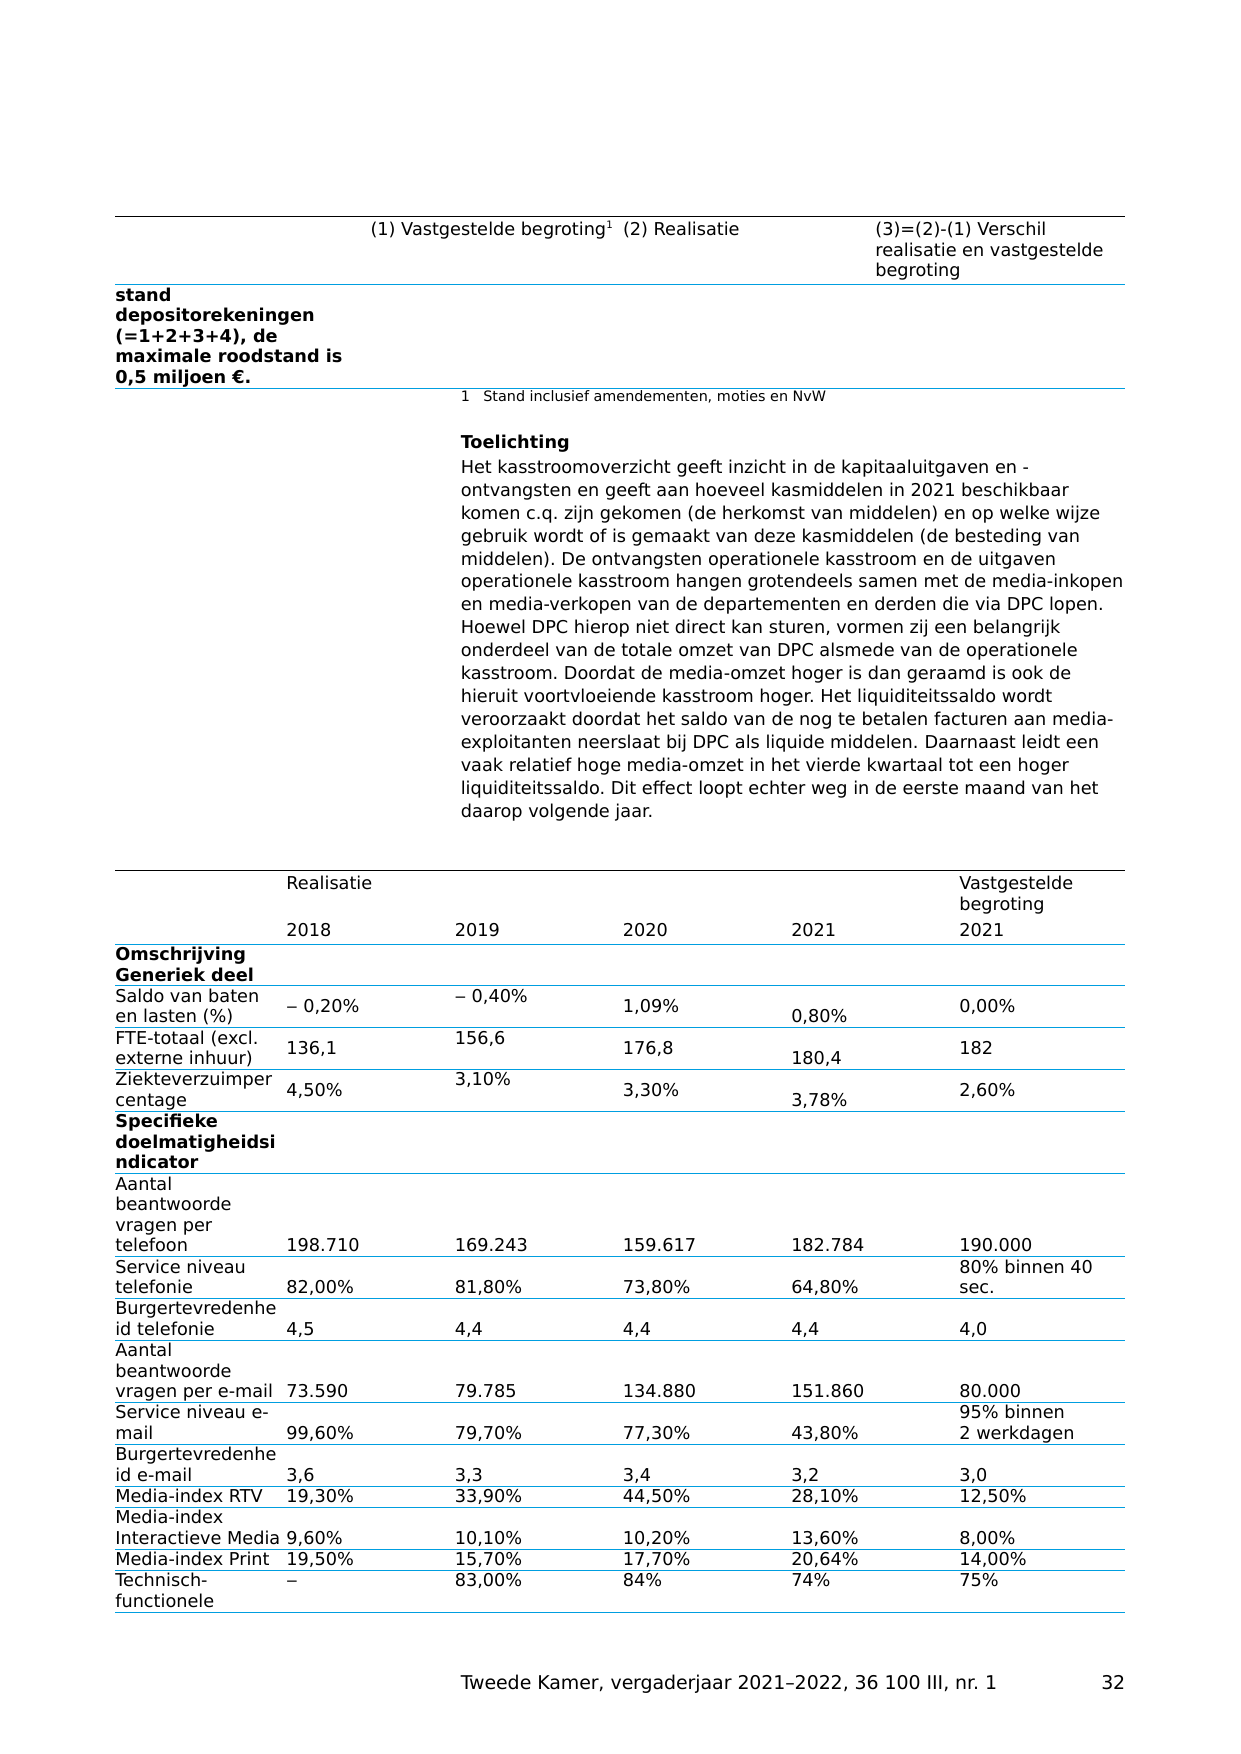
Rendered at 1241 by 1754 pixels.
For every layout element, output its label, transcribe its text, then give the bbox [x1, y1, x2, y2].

table_cell 4,4 [620, 1299, 788, 1339]
table_cell 156,6 [452, 1028, 620, 1069]
table_cell Media-index Print [115, 1550, 283, 1569]
table_cell Burgertevredenheid e-mail [115, 1445, 283, 1486]
table_cell Service niveau e-mail [115, 1403, 283, 1444]
text Het kasstroomoverzicht geeft inzicht in de kapitaaluitgaven en -ontvangsten en geeft aan hoeveel kasmiddelen in 2021 beschikbaar komen c.q. zijn gekomen (de herkomst van middelen) en op welke wijze gebruik wordt of is gemaakt van deze kasmiddelen (de besteding van middelen). De ontvangsten operationele kasstroom en de uitgaven operationele kasstroom hangen grotendeels samen met de media-inkopen en media-verkopen van de departementen en derden die via DPC lopen. Hoewel DPC hierop niet direct kan sturen, vormen zij een belangrijk onderdeel van de totale omzet van DPC alsmede van de operationele kasstroom. Doordat de media-omzet hoger is dan geraamd is ook de hieruit voortvloeiende kasstroom hoger. Het liquiditeitssaldo wordt veroorzaakt doordat het saldo van de nog te betalen facturen aan media-exploitanten neerslaat bij DPC als liquide middelen. Daarnaast leidt een vaak relatief hoge media-omzet in het vierde kwartaal tot een hoger liquiditeitssaldo. Dit effect loopt echter weg in de eerste maand van het daarop volgende jaar. [461, 455, 1125, 822]
table_cell 14,00% [956, 1550, 1125, 1569]
table_cell [956, 945, 1125, 985]
table_cell (2) Realisatie [620, 217, 872, 284]
table_cell 169.243 [452, 1174, 620, 1256]
table_cell 0,00% [956, 986, 1125, 1027]
table_cell 3,0 [956, 1445, 1125, 1486]
table_cell 136,1 [283, 1028, 452, 1069]
table_cell [115, 217, 367, 284]
table_cell Ziekteverzuimpercentage [115, 1070, 283, 1111]
table_cell 79,70% [452, 1403, 620, 1444]
table_cell Aantal beantwoorde vragen per e-mail [115, 1341, 283, 1402]
table_cell 19,50% [283, 1550, 452, 1569]
table_cell 3,3 [452, 1445, 620, 1486]
table_cell 180,4 [788, 1028, 956, 1069]
table_cell 2018 [283, 917, 452, 943]
table_cell [368, 285, 620, 388]
table_cell 3,30% [620, 1070, 788, 1111]
table_cell Technisch-functionele [115, 1571, 283, 1611]
table_header Tabel 17 Overzicht doelmatigheidsindicatoren per 31 december 2021 [115, 845, 1125, 869]
table_cell [452, 945, 620, 985]
table_cell [283, 945, 452, 985]
table_header Tabel 16 Kasstroomoverzicht over 2021 (bedragen x € 1.000) [115, 191, 1125, 216]
table_cell 3,10% [452, 1070, 620, 1111]
table_cell 151.860 [788, 1341, 956, 1402]
table_cell 64,80% [788, 1257, 956, 1298]
table_cell 99,60% [283, 1403, 452, 1444]
table_cell 95% binnen 2 werkdagen [956, 1403, 1125, 1444]
table_cell stand depositorekeningen (=1+2+3+4), de maximale roodstand is 0,5 miljoen €. [115, 285, 367, 388]
table_cell 13,60% [788, 1508, 956, 1548]
table_cell [788, 1112, 956, 1173]
table_cell 74% [788, 1571, 956, 1611]
table_cell Omschrijving Generiek deel [115, 945, 283, 985]
table_cell (1) Vastgestelde begroting1 [368, 217, 620, 284]
table_cell 2021 [788, 917, 956, 943]
table_cell 28,10% [788, 1487, 956, 1507]
table_cell 81,80% [452, 1257, 620, 1298]
table_cell 82,00% [283, 1257, 452, 1298]
table_cell 73.590 [283, 1341, 452, 1402]
table_cell 4,4 [788, 1299, 956, 1339]
table_cell 12,50% [956, 1487, 1125, 1507]
table_cell 159.617 [620, 1174, 788, 1256]
table_cell 3,4 [620, 1445, 788, 1486]
table_cell Saldo van baten en lasten (%) [115, 986, 283, 1027]
table_cell 43,80% [788, 1403, 956, 1444]
table_cell 2021 [956, 917, 1125, 943]
table_cell 1,09% [620, 986, 788, 1027]
text Toelichting [461, 430, 1125, 453]
table_cell 4,5 [283, 1299, 452, 1339]
table_cell 4,50% [283, 1070, 452, 1111]
table_cell 4,4 [452, 1299, 620, 1339]
table_cell 2020 [620, 917, 788, 943]
table_cell [620, 1112, 788, 1173]
table_cell 75% [956, 1571, 1125, 1611]
table_cell 134.880 [620, 1341, 788, 1402]
table_cell [283, 1112, 452, 1173]
table_cell 17,70% [620, 1550, 788, 1569]
table_cell 176,8 [620, 1028, 788, 1069]
table_cell 84% [620, 1571, 788, 1611]
table_cell Vastgestelde begroting [956, 871, 1125, 917]
table_cell 10,10% [452, 1508, 620, 1548]
table_cell [115, 917, 283, 943]
table_cell ‒ 0,20% [283, 986, 452, 1027]
table_cell Burgertevredenheid telefonie [115, 1299, 283, 1339]
table_cell 3,2 [788, 1445, 956, 1486]
table_cell [872, 285, 1125, 388]
table_cell ‒ 0,40% [452, 986, 620, 1027]
table_cell 79.785 [452, 1341, 620, 1402]
table_cell 190.000 [956, 1174, 1125, 1256]
table_cell Media-index RTV [115, 1487, 283, 1507]
table_cell 2,60% [956, 1070, 1125, 1111]
table_cell 3,6 [283, 1445, 452, 1486]
table_cell [620, 285, 872, 388]
table_cell ‒ [283, 1571, 452, 1611]
table_cell Service niveau telefonie [115, 1257, 283, 1298]
table_cell 4,0 [956, 1299, 1125, 1339]
list Stand inclusief amendementen, moties en NvW [461, 389, 1125, 405]
table_cell 83,00% [452, 1571, 620, 1611]
table_cell 33,90% [452, 1487, 620, 1507]
table_cell 19,30% [283, 1487, 452, 1507]
table_cell 15,70% [452, 1550, 620, 1569]
table_cell 198.710 [283, 1174, 452, 1256]
table_cell 182 [956, 1028, 1125, 1069]
table_cell [452, 1112, 620, 1173]
table_cell 0,80% [788, 986, 956, 1027]
table_cell 20,64% [788, 1550, 956, 1569]
table_cell [620, 945, 788, 985]
table_cell Realisatie [283, 871, 956, 917]
table_cell [115, 871, 283, 917]
table_cell Aantal beantwoorde vragen per telefoon [115, 1174, 283, 1256]
table_cell 73,80% [620, 1257, 788, 1298]
table_cell [788, 945, 956, 985]
table_cell 80% binnen 40 sec. [956, 1257, 1125, 1298]
table_cell 10,20% [620, 1508, 788, 1548]
table_cell FTE-totaal (excl. externe inhuur) [115, 1028, 283, 1069]
table_cell 3,78% [788, 1070, 956, 1111]
table_cell 80.000 [956, 1341, 1125, 1402]
table_cell 8,00% [956, 1508, 1125, 1548]
table_cell 182.784 [788, 1174, 956, 1256]
table_cell Media-index Interactieve Media [115, 1508, 283, 1548]
table_cell 77,30% [620, 1403, 788, 1444]
table_cell (3)=(2)-(1) Verschil realisatie en vastgestelde begroting [872, 217, 1125, 284]
table_cell 2019 [452, 917, 620, 943]
table_cell Specifieke doelmatigheidsindicator [115, 1112, 283, 1173]
table_cell [956, 1112, 1125, 1173]
table_cell 9,60% [283, 1508, 452, 1548]
table_cell 44,50% [620, 1487, 788, 1507]
